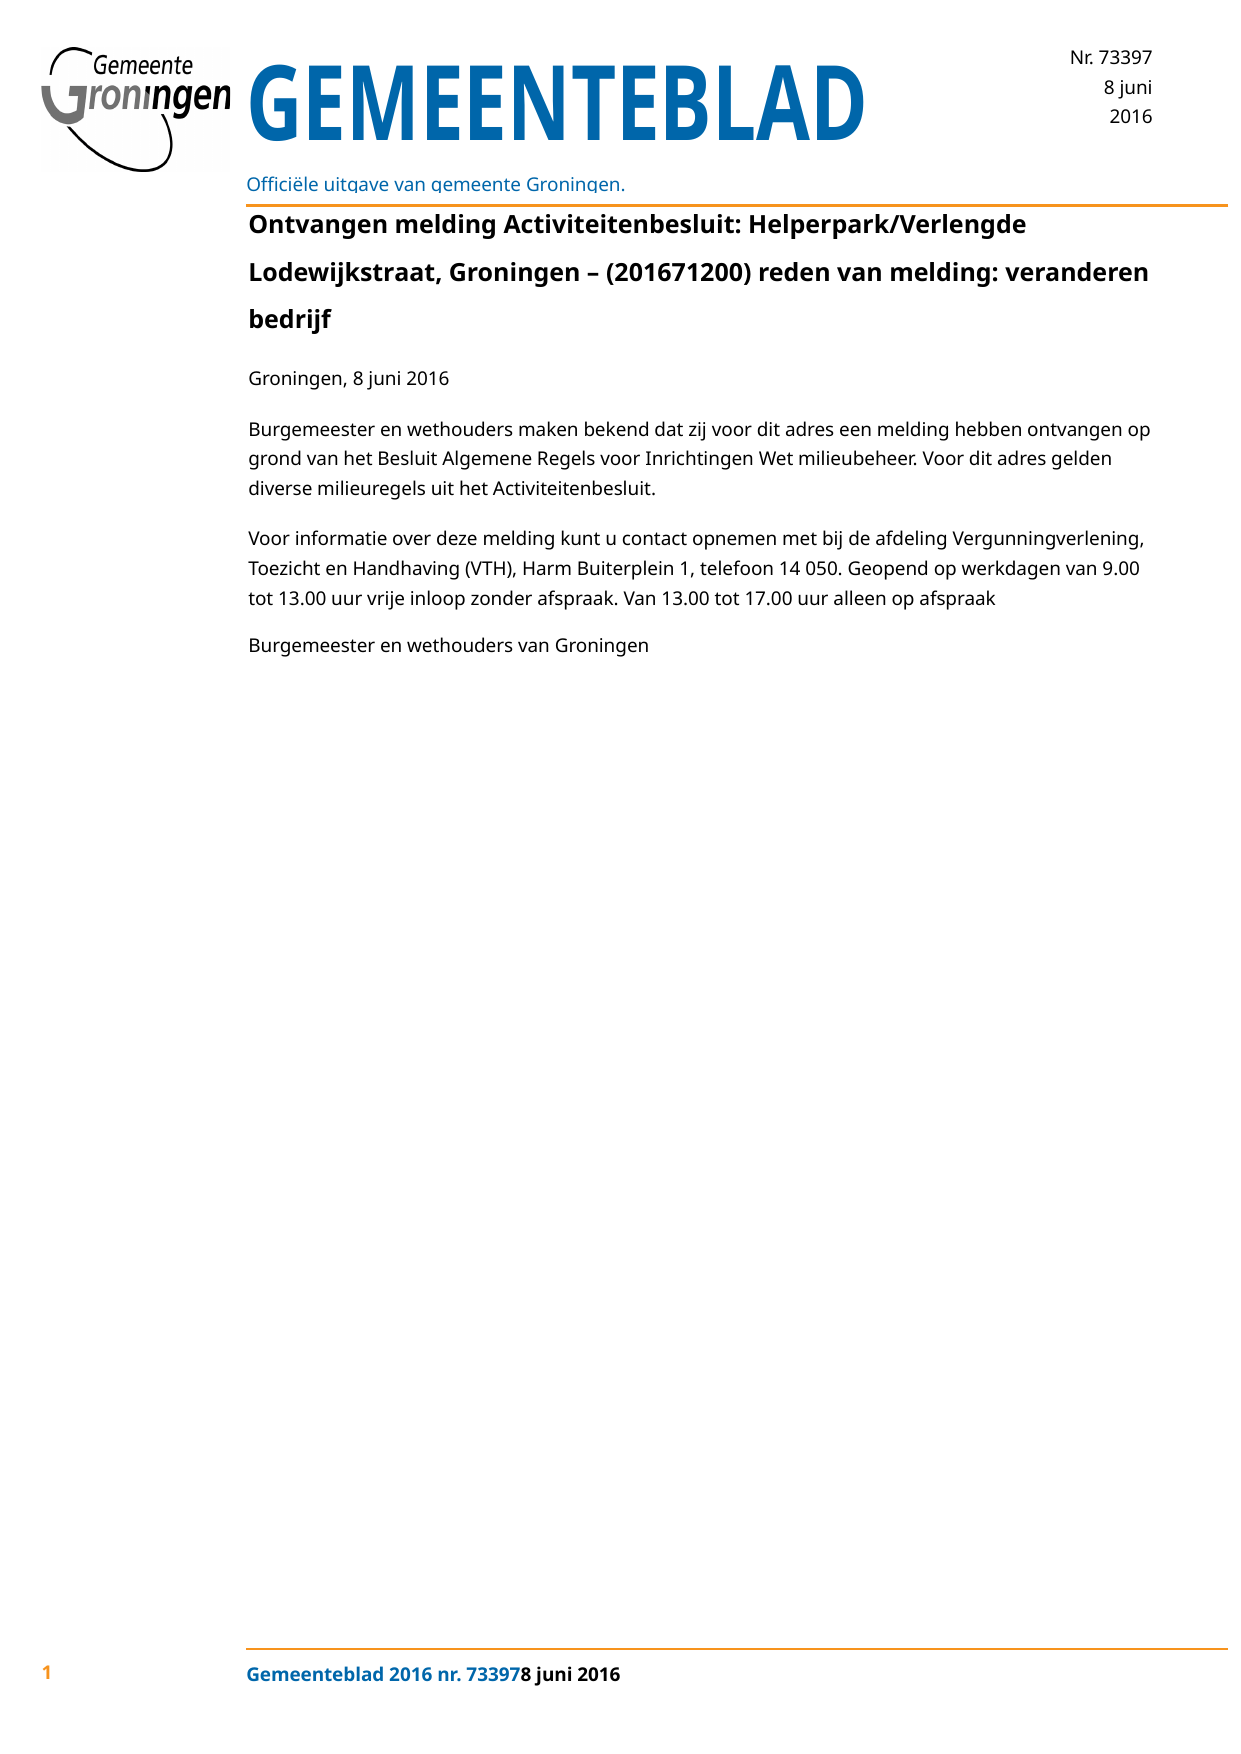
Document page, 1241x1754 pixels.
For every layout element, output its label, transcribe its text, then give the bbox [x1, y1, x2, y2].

picture [41, 47, 231, 172]
text Ontvangen melding Activiteitenbesluit: Helperpark/Verlengde Lodewijkstraat, Groningen – (201671200) reden van melding: veranderen bedrijf [248, 207, 1152, 336]
text Groningen, 8 juni 2016 [248, 366, 1152, 391]
text Voor informatie over deze melding kunt u contact opnemen met bij de afdeling Vergunningverlening, Toezicht en Handhaving (VTH), Harm Buiterplein 1, telefoon 14 050. Geopend op werkdagen van 9.00 tot 13.00 uur vrije inloop zonder afspraak. Van 13.00 tot 17.00 uur alleen op afspraak [248, 526, 1152, 610]
text Burgemeester en wethouders van Groningen [248, 632, 1152, 658]
text Burgemeester en wethouders maken bekend dat zij voor dit adres een melding hebben ontvangen op grond van het Besluit Algemene Regels voor Inrichtingen Wet milieubeheer. Voor dit adres gelden diverse milieuregels uit het Activiteitenbesluit. [248, 416, 1152, 501]
